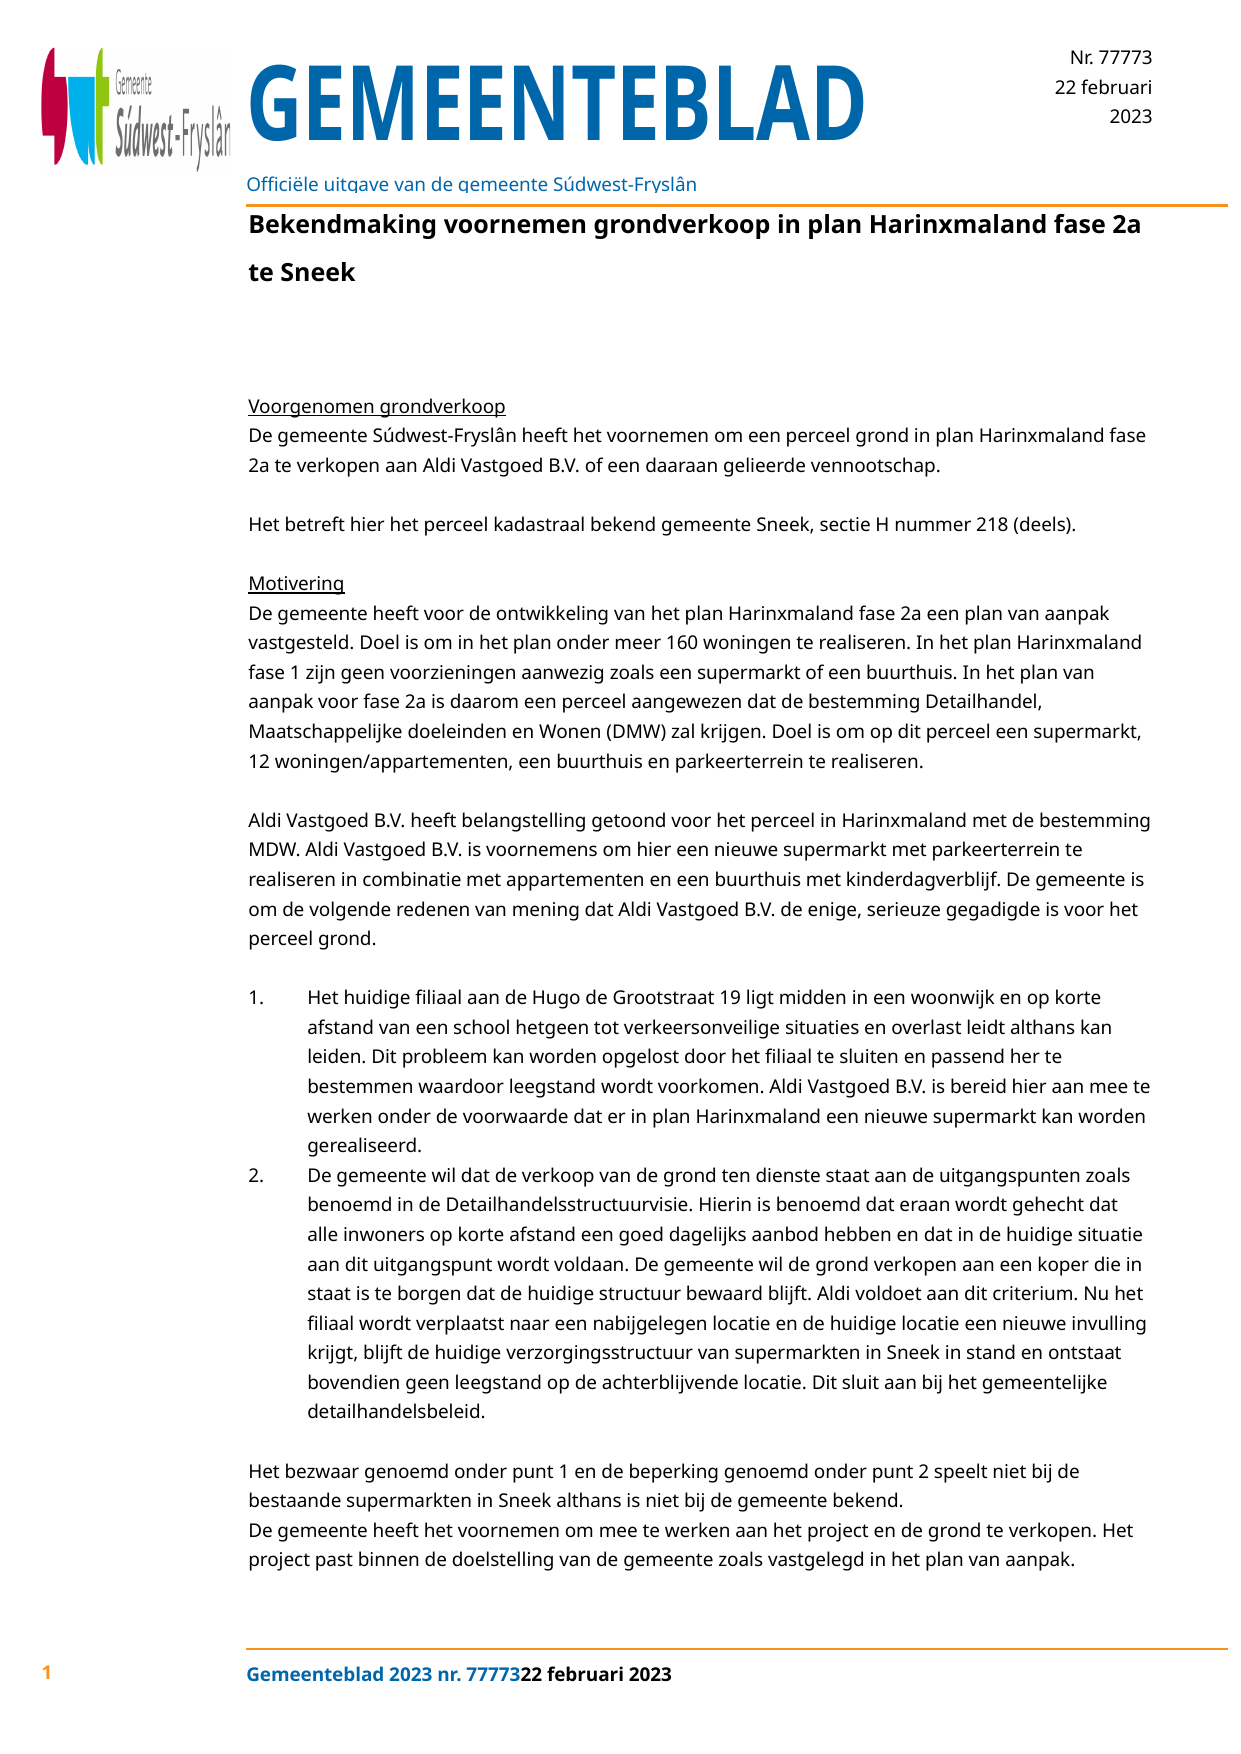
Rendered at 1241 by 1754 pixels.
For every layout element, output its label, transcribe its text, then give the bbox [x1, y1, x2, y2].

text Motivering [248, 570, 1152, 596]
list De gemeente wil dat de verkoop van de grond ten dienste staat aan de uitgangspunten zoals benoemd in de Detailhandelsstructuurvisie. Hierin is benoemd dat eraan wordt gehecht dat alle inwoners op korte afstand een goed dagelijks aanbod hebben en dat in de huidige situatie aan dit uitgangspunt wordt voldaan. De gemeente wil de grond verkopen aan een koper die in staat is te borgen dat de huidige structuur bewaard blijft. Aldi voldoet aan dit criterium. Nu het filiaal wordt verplaatst naar een nabijgelegen locatie en de huidige locatie een nieuwe invulling krijgt, blijft de huidige verzorgingsstructuur van supermarkten in Sneek in stand en ontstaat bovendien geen leegstand op de achterblijvende locatie. Dit sluit aan bij het gemeentelijke detailhandelsbeleid. [248, 1162, 1152, 1424]
text Aldi Vastgoed B.V. heeft belangstelling getoond voor het perceel in Harinxmaland met de bestemming MDW. Aldi Vastgoed B.V. is voornemens om hier een nieuwe supermarkt met parkeerterrein te realiseren in combinatie met appartementen en een buurthuis met kinderdagverblijf. De gemeente is om de volgende redenen van mening dat Aldi Vastgoed B.V. de enige, serieuze gegadigde is voor het perceel grond. [248, 807, 1152, 951]
text De gemeente heeft voor de ontwikkeling van het plan Harinxmaland fase 2a een plan van aanpak vastgesteld. Doel is om in het plan onder meer 160 woningen te realiseren. In het plan Harinxmaland fase 1 zijn geen voorzieningen aanwezig zoals een supermarkt of een buurthuis. In het plan van aanpak voor fase 2a is daarom een perceel aangewezen dat de bestemming Detailhandel, Maatschappelijke doeleinden en Wonen (DMW) zal krijgen. Doel is om op dit perceel een supermarkt, 12 woningen/appartementen, een buurthuis en parkeerterrein te realiseren. [248, 600, 1152, 774]
list Het huidige filiaal aan de Hugo de Grootstraat 19 ligt midden in een woonwijk en op korte afstand van een school hetgeen tot verkeersonveilige situaties en overlast leidt althans kan leiden. Dit probleem kan worden opgelost door het filiaal te sluiten en passend her te bestemmen waardoor leegstand wordt voorkomen. Aldi Vastgoed B.V. is bereid hier aan mee te werken onder de voorwaarde dat er in plan Harinxmaland een nieuwe supermarkt kan worden gerealiseerd. [248, 984, 1152, 1158]
text De gemeente Súdwest-Fryslân heeft het voornemen om een perceel grond in plan Harinxmaland fase 2a te verkopen aan Aldi Vastgoed B.V. of een daaraan gelieerde vennootschap. [248, 422, 1152, 478]
text Voorgenomen grondverkoop [248, 393, 1152, 419]
text Het bezwaar genoemd onder punt 1 en de beperking genoemd onder punt 2 speelt niet bij de bestaande supermarkten in Sneek althans is niet bij de gemeente bekend. [248, 1458, 1152, 1513]
text De gemeente heeft het voornemen om mee te werken aan het project en de grond te verkopen. Het project past binnen de doelstelling van de gemeente zoals vastgelegd in het plan van aanpak. [248, 1517, 1152, 1572]
picture [41, 47, 231, 172]
text Het betreft hier het perceel kadastraal bekend gemeente Sneek, sectie H nummer 218 (deels). [248, 511, 1152, 537]
text Bekendmaking voornemen grondverkoop in plan Harinxmaland fase 2a te Sneek [248, 207, 1152, 288]
